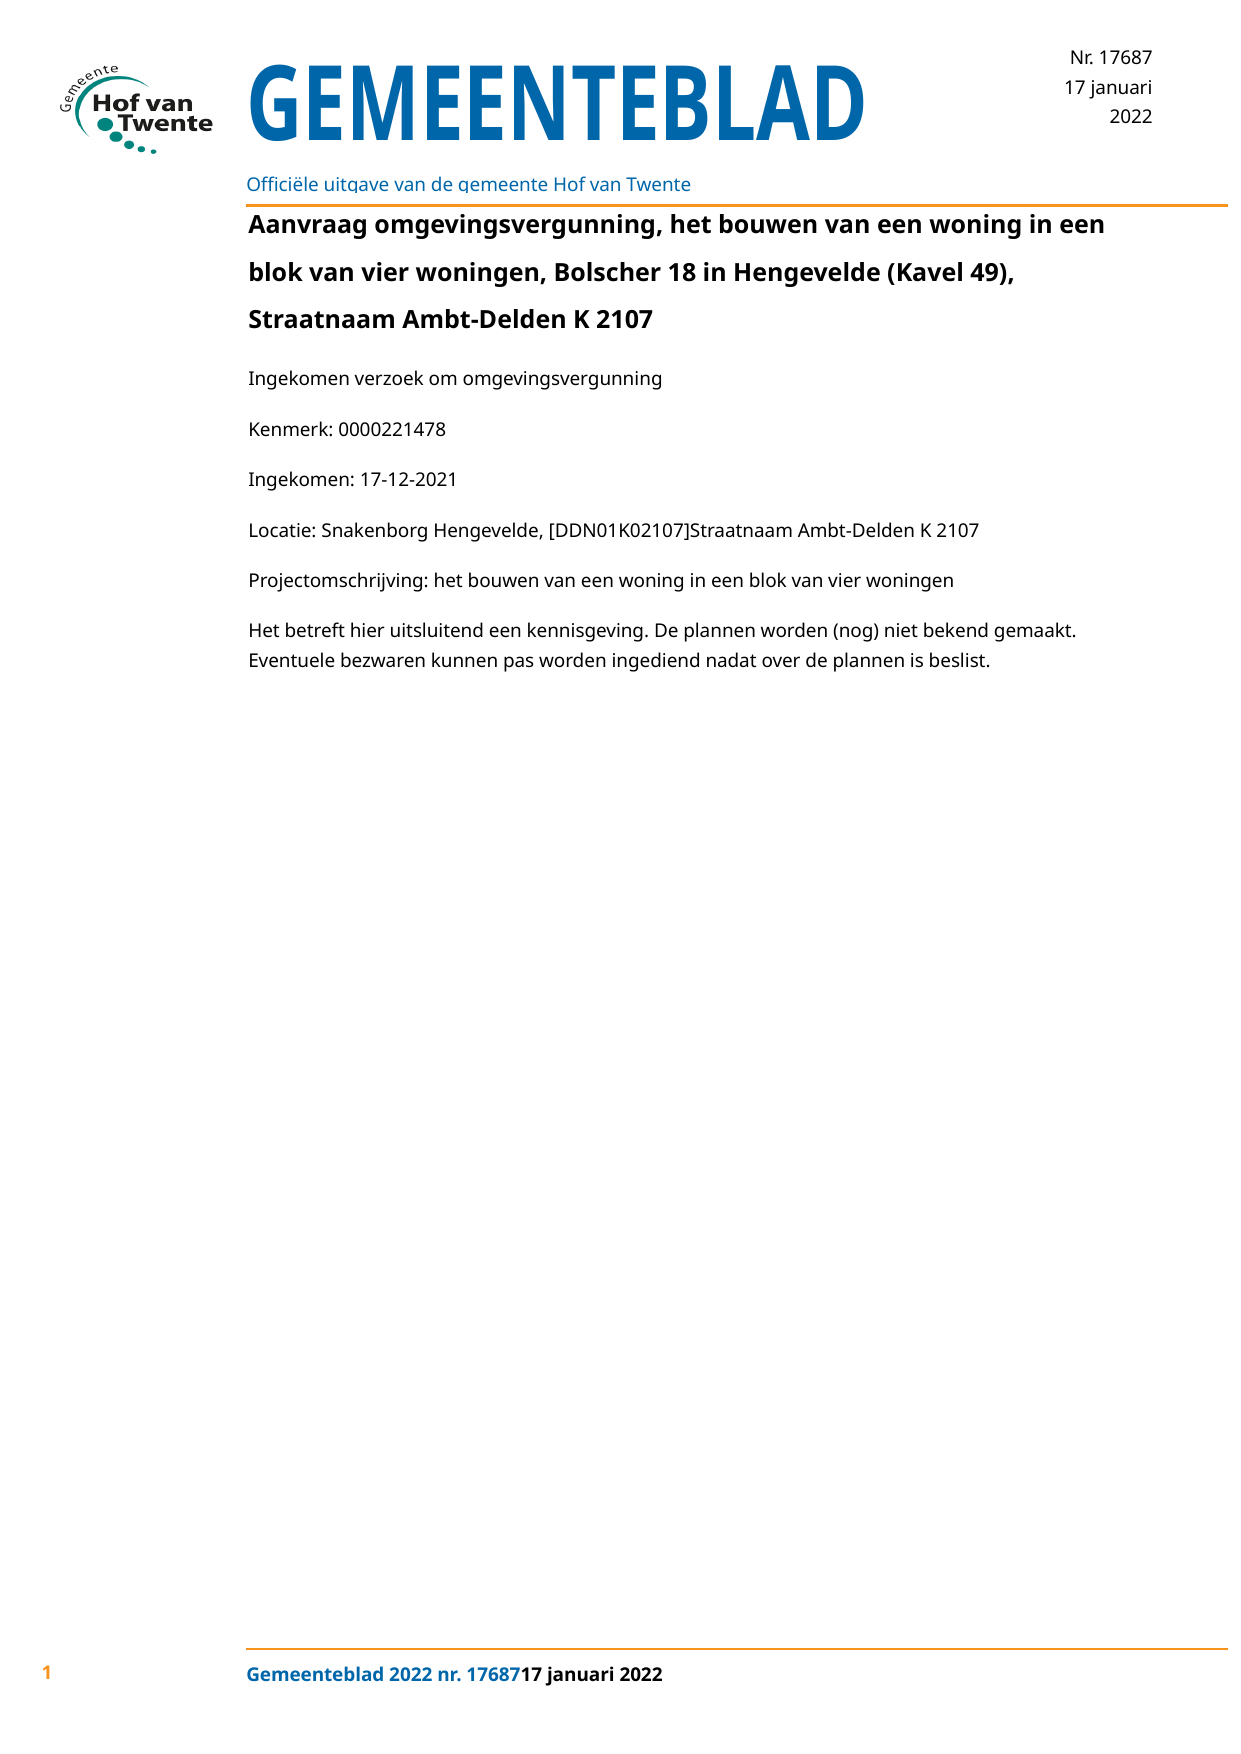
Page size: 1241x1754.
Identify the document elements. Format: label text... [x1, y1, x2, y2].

text Ingekomen: 17-12-2021 [248, 466, 1152, 492]
text Locatie: Snakenborg Hengevelde, [DDN01K02107]Straatnaam Ambt-Delden K 2107 [248, 517, 1152, 542]
text Kenmerk: 0000221478 [248, 416, 1152, 442]
text Aanvraag omgevingsvergunning, het bouwen van een woning in een blok van vier woningen, Bolscher 18 in Hengevelde (Kavel 49), Straatnaam Ambt-Delden K 2107 [248, 207, 1152, 336]
text Het betreft hier uitsluitend een kennisgeving. De plannen worden (nog) niet bekend gemaakt. Eventuele bezwaren kunnen pas worden ingediend nadat over de plannen is beslist. [248, 618, 1152, 673]
text Ingekomen verzoek om omgevingsvergunning [248, 366, 1152, 391]
picture [41, 47, 231, 172]
text Projectomschrijving: het bouwen van een woning in een blok van vier woningen [248, 567, 1152, 593]
